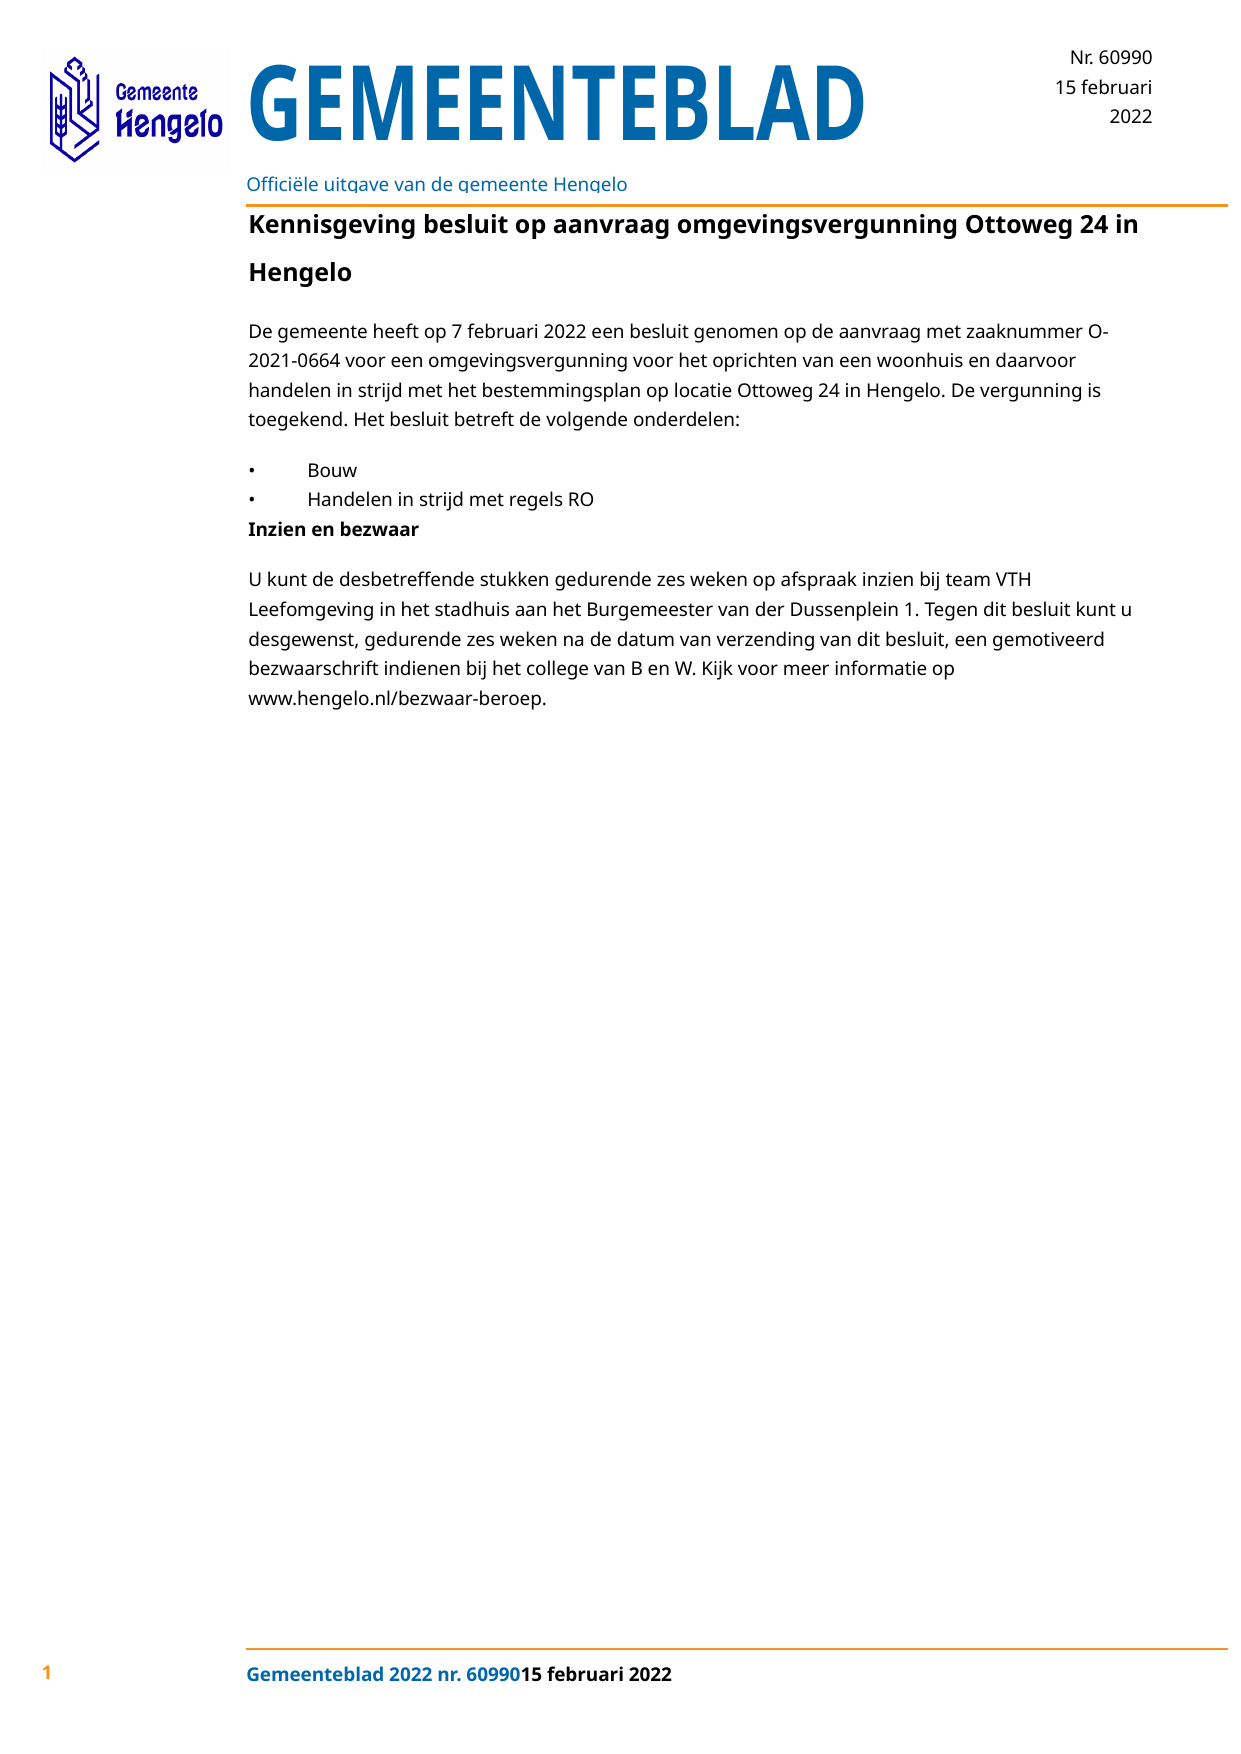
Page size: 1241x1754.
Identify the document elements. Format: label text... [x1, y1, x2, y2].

text Inzien en bezwaar [248, 516, 1152, 542]
text De gemeente heeft op 7 februari 2022 een besluit genomen op de aanvraag met zaaknummer O-2021-0664 voor een omgevingsvergunning voor het oprichten van een woonhuis en daarvoor handelen in strijd met het bestemmingsplan op locatie Ottoweg 24 in Hengelo. De vergunning is toegekend. Het besluit betreft de volgende onderdelen: [248, 318, 1152, 432]
text U kunt de desbetreffende stukken gedurende zes weken op afspraak inzien bij team VTH Leefomgeving in het stadhuis aan het Burgemeester van der Dussenplein 1. Tegen dit besluit kunt u desgewenst, gedurende zes weken na de datum van verzending van dit besluit, een gemotiveerd bezwaarschrift indienen bij het college van B en W. Kijk voor meer informatie op www.hengelo.nl/bezwaar-beroep. [248, 567, 1152, 711]
list Handelen in strijd met regels RO [248, 487, 1152, 512]
text Kennisgeving besluit op aanvraag omgevingsvergunning Ottoweg 24 in Hengelo [248, 207, 1152, 288]
list Bouw [248, 457, 1152, 483]
picture [41, 47, 231, 172]
